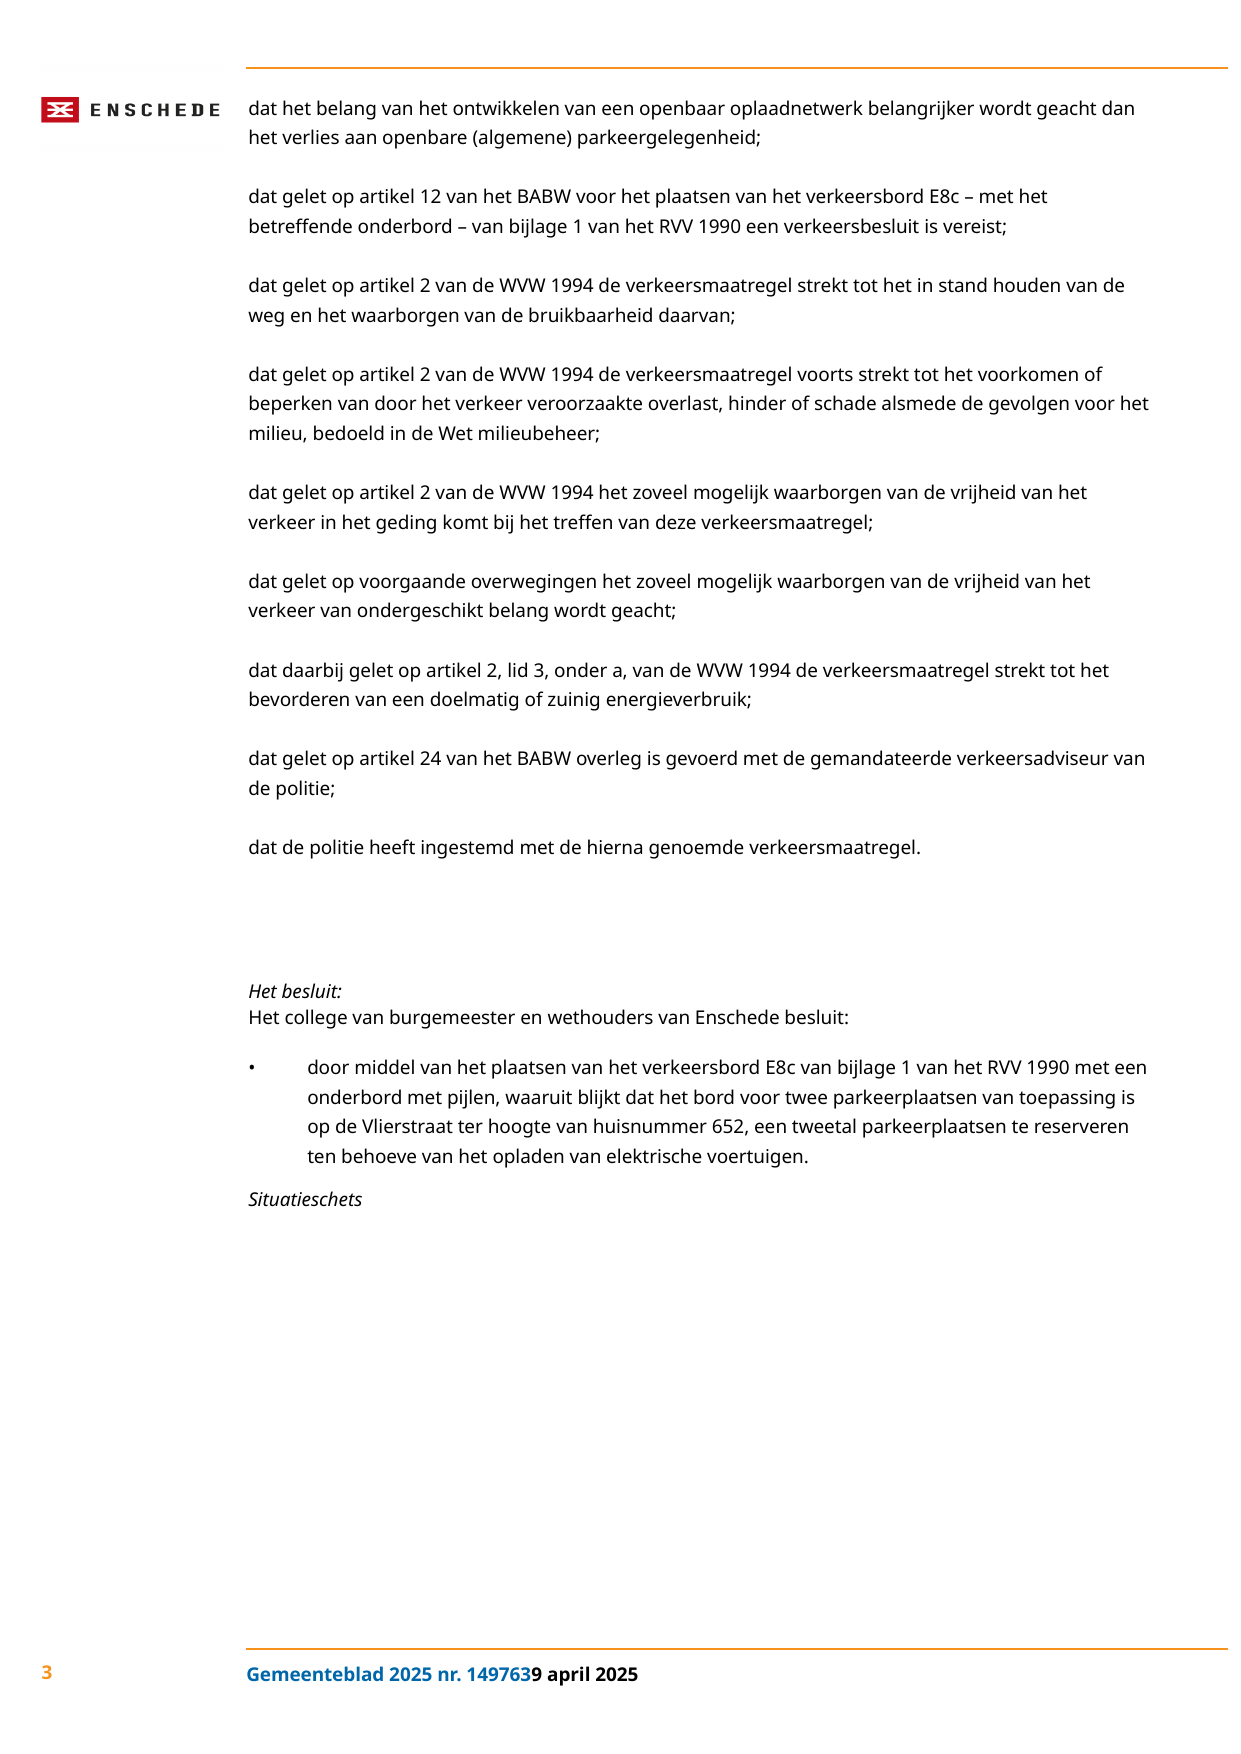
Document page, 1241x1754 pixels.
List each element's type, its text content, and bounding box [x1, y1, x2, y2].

text dat gelet op artikel 2 van de WVW 1994 het zoveel mogelijk waarborgen van de vrijheid van het verkeer in het geding komt bij het treffen van deze verkeersmaatregel; [248, 479, 1152, 535]
picture [41, 47, 231, 172]
list door middel van het plaatsen van het verkeersbord E8c van bijlage 1 van het RVV 1990 met een onderbord met pijlen, waaruit blijkt dat het bord voor twee parkeerplaatsen van toepassing is op de Vlierstraat ter hoogte van huisnummer 652, een tweetal parkeerplaatsen te reserveren ten behoeve van het opladen van elektrische voertuigen. [248, 1054, 1152, 1169]
text dat de politie heeft ingestemd met de hierna genoemde verkeersmaatregel. [248, 834, 1152, 860]
text dat gelet op artikel 2 van de WVW 1994 de verkeersmaatregel voorts strekt tot het voorkomen of beperken van door het verkeer veroorzaakte overlast, hinder of schade alsmede de gevolgen voor het milieu, bedoeld in de Wet milieubeheer; [248, 361, 1152, 446]
text dat gelet op artikel 24 van het BABW overleg is gevoerd met de gemandateerde verkeersadviseur van de politie; [248, 746, 1152, 801]
text Het besluit: [248, 978, 1152, 1004]
text Het college van burgemeester en wethouders van Enschede besluit: [248, 1004, 1152, 1030]
text dat daarbij gelet op artikel 2, lid 3, onder a, van de WVW 1994 de verkeersmaatregel strekt tot het bevorderen van een doelmatig of zuinig energieverbruik; [248, 657, 1152, 712]
text dat het belang van het ontwikkelen van een openbaar oplaadnetwerk belangrijker wordt geacht dan het verlies aan openbare (algemene) parkeergelegenheid; [248, 95, 1152, 150]
text dat gelet op artikel 12 van het BABW voor het plaatsen van het verkeersbord E8c – met het betreffende onderbord – van bijlage 1 van het RVV 1990 een verkeersbesluit is vereist; [248, 183, 1152, 239]
text dat gelet op artikel 2 van de WVW 1994 de verkeersmaatregel strekt tot het in stand houden van de weg en het waarborgen van de bruikbaarheid daarvan; [248, 272, 1152, 328]
text Situatieschets [248, 1186, 1152, 1212]
text dat gelet op voorgaande overwegingen het zoveel mogelijk waarborgen van de vrijheid van het verkeer van ondergeschikt belang wordt geacht; [248, 568, 1152, 623]
